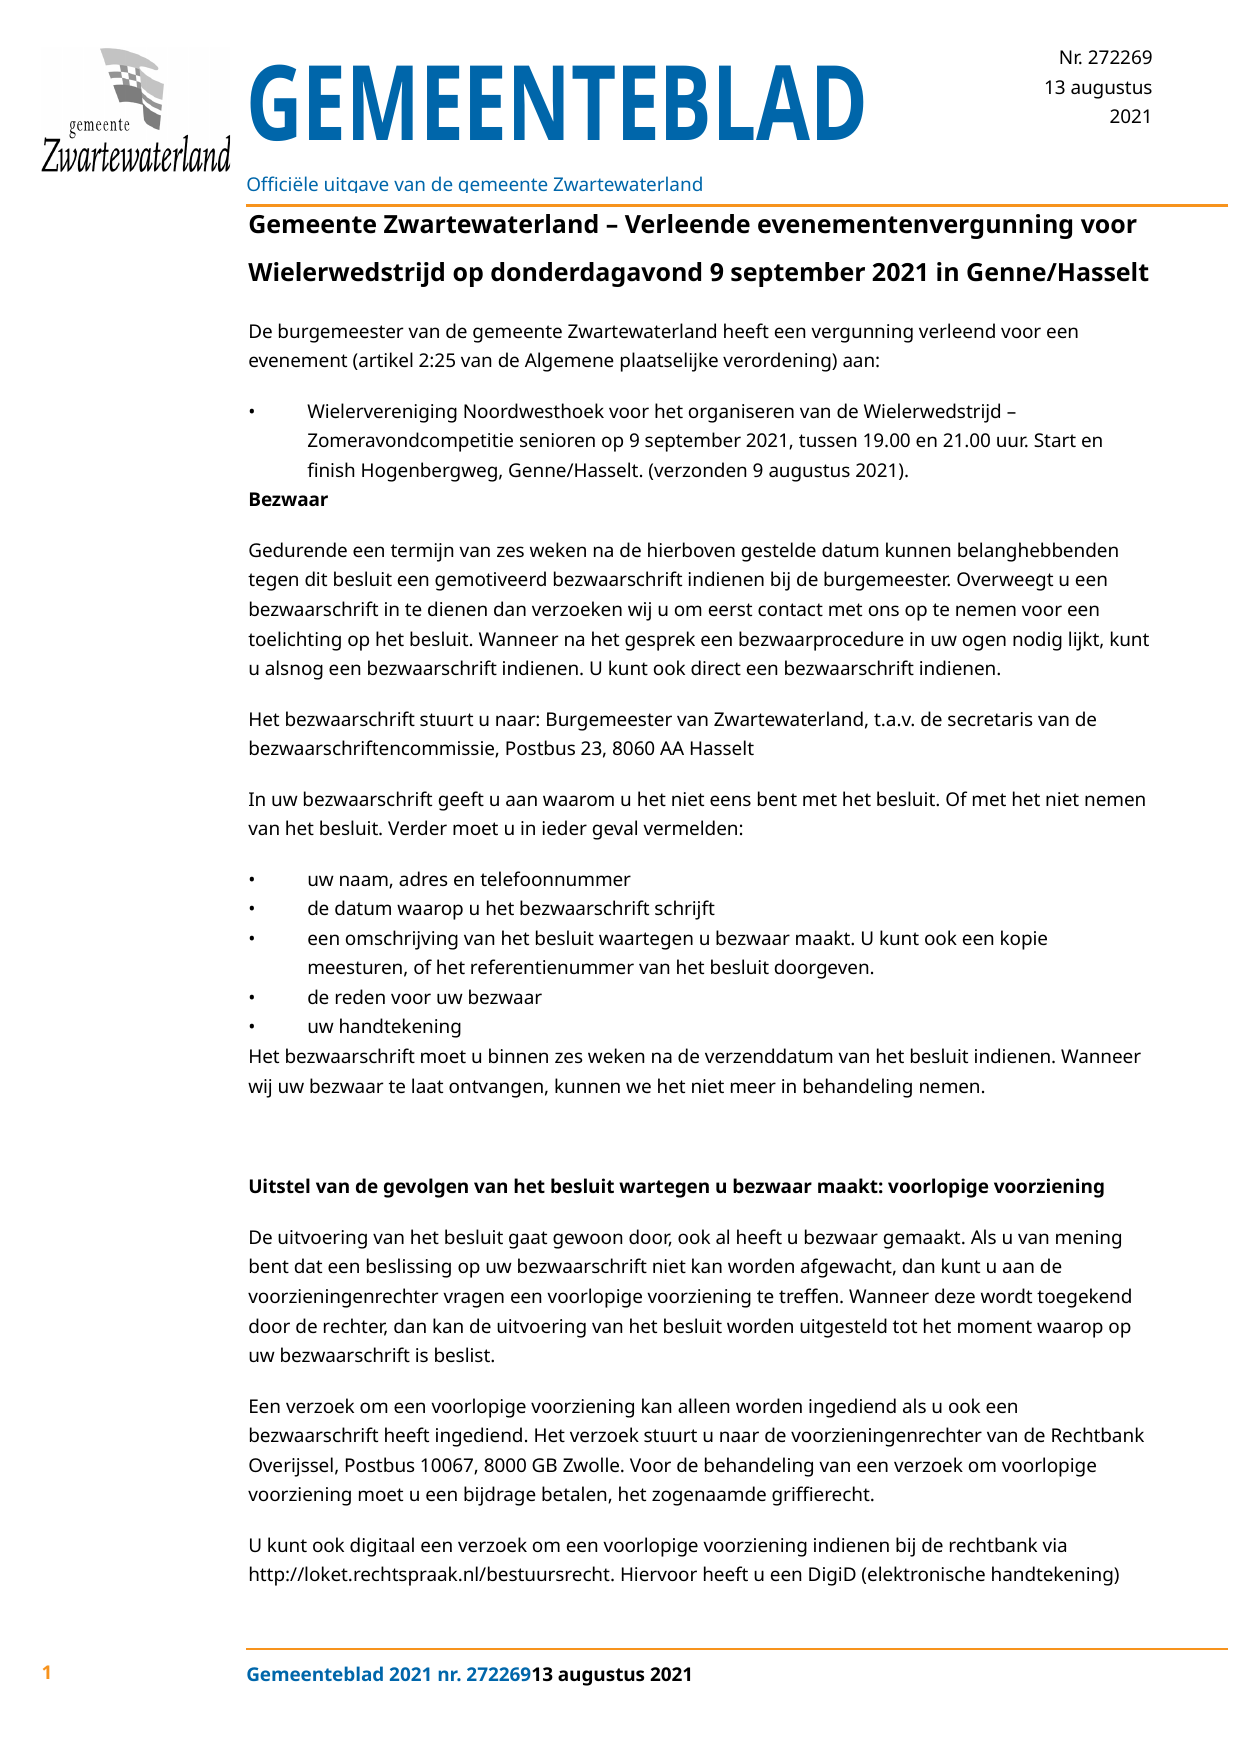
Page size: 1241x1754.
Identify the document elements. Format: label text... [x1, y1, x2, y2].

text Gedurende een termijn van zes weken na de hierboven gestelde datum kunnen belanghebbenden tegen dit besluit een gemotiveerd bezwaarschrift indienen bij de burgemeester. Overweegt u een bezwaarschrift in te dienen dan verzoeken wij u om eerst contact met ons op te nemen voor een toelichting op het besluit. Wanneer na het gesprek een bezwaarprocedure in uw ogen nodig lijkt, kunt u alsnog een bezwaarschrift indienen. U kunt ook direct een bezwaarschrift indienen. [248, 537, 1152, 681]
text De burgemeester van de gemeente Zwartewaterland heeft een vergunning verleend voor een evenement (artikel 2:25 van de Algemene plaatselijke verordening) aan: [248, 318, 1152, 373]
text U kunt ook digitaal een verzoek om een voorlopige voorziening indienen bij de rechtbank via http://loket.rechtspraak.nl/bestuursrecht. Hiervoor heeft u een DigiD (elektronische handtekening) [248, 1532, 1152, 1587]
list Wielervereniging Noordwesthoek voor het organiseren van de Wielerwedstrijd – Zomeravondcompetitie senioren op 9 september 2021, tussen 19.00 en 21.00 uur. Start en finish Hogenbergweg, Genne/Hasselt. (verzonden 9 augustus 2021). [248, 398, 1152, 483]
text Uitstel van de gevolgen van het besluit wartegen u bezwaar maakt: voorlopige voorziening [248, 1174, 1152, 1199]
list een omschrijving van het besluit waartegen u bezwaar maakt. U kunt ook een kopie meesturen, of het referentienummer van het besluit doorgeven. [248, 925, 1152, 980]
list de reden voor uw bezwaar [248, 984, 1152, 1010]
text Het bezwaarschrift stuurt u naar: Burgemeester van Zwartewaterland, t.a.v. de secretaris van de bezwaarschriftencommissie, Postbus 23, 8060 AA Hasselt [248, 706, 1152, 761]
text Bezwaar [248, 487, 1152, 512]
list uw handtekening [248, 1014, 1152, 1039]
picture [41, 47, 231, 172]
text De uitvoering van het besluit gaat gewoon door, ook al heeft u bezwaar gemaakt. Als u van mening bent dat een beslissing op uw bezwaarschrift niet kan worden afgewacht, dan kunt u aan de voorzieningenrechter vragen een voorlopige voorziening te treffen. Wanneer deze wordt toegekend door de rechter, dan kan de uitvoering van het besluit worden uitgesteld tot het moment waarop op uw bezwaarschrift is beslist. [248, 1224, 1152, 1368]
text Gemeente Zwartewaterland – Verleende evenementenvergunning voor Wielerwedstrijd op donderdagavond 9 september 2021 in Genne/Hasselt [248, 207, 1152, 288]
text In uw bezwaarschrift geeft u aan waarom u het niet eens bent met het besluit. Of met het niet nemen van het besluit. Verder moet u in ieder geval vermelden: [248, 786, 1152, 841]
list de datum waarop u het bezwaarschrift schrijft [248, 895, 1152, 921]
text Het bezwaarschrift moet u binnen zes weken na de verzenddatum van het besluit indienen. Wanneer wij uw bezwaar te laat ontvangen, kunnen we het niet meer in behandeling nemen. [248, 1043, 1152, 1099]
text Een verzoek om een voorlopige voorziening kan alleen worden ingediend als u ook een bezwaarschrift heeft ingediend. Het verzoek stuurt u naar de voorzieningenrechter van de Rechtbank Overijssel, Postbus 10067, 8000 GB Zwolle. Voor de behandeling van een verzoek om voorlopige voorziening moet u een bijdrage betalen, het zogenaamde griffierecht. [248, 1393, 1152, 1507]
list uw naam, adres en telefoonnummer [248, 866, 1152, 892]
